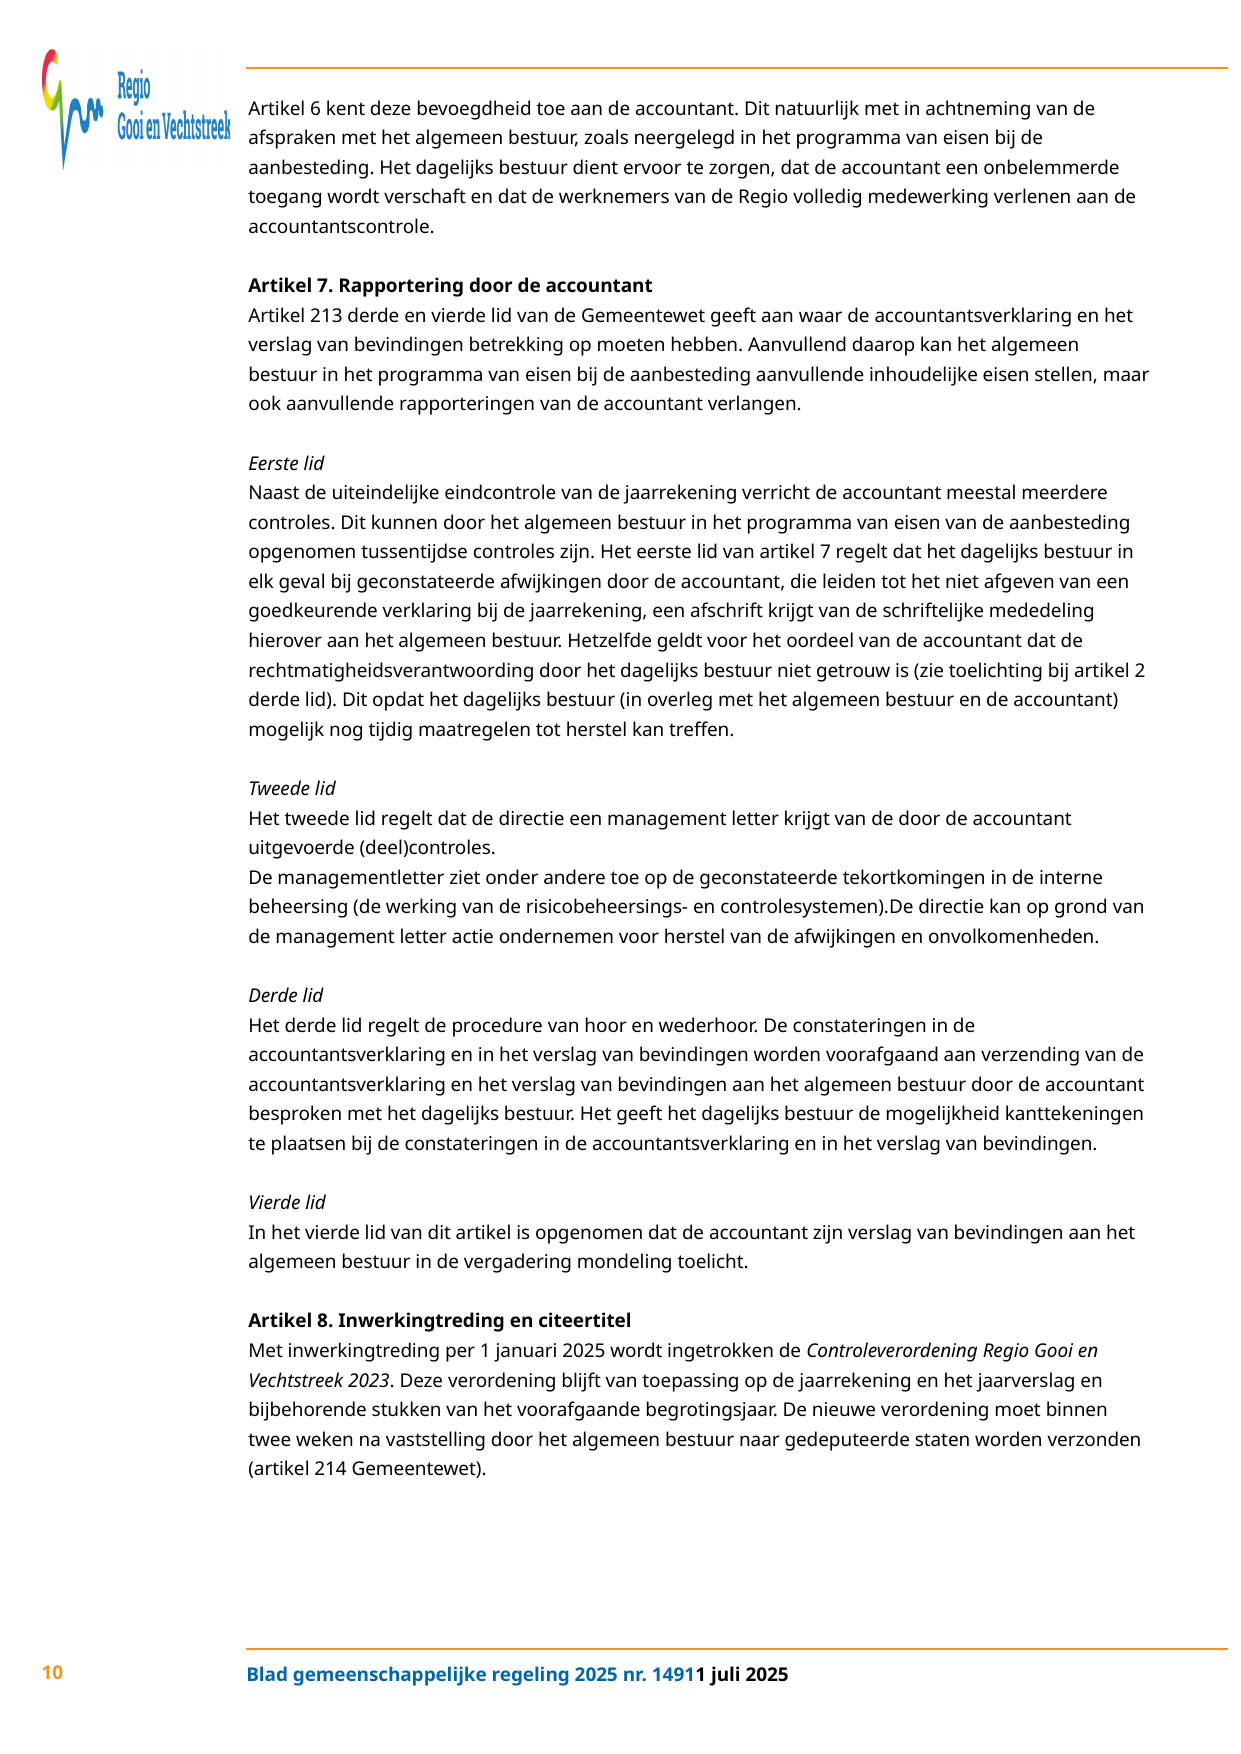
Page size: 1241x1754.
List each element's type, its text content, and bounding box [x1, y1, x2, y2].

picture [41, 47, 231, 172]
text Artikel 8. Inwerkingtreding en citeertitel [248, 1308, 1152, 1333]
text Het derde lid regelt de procedure van hoor en wederhoor. De constateringen in de accountantsverklaring en in het verslag van bevindingen worden voorafgaand aan verzending van de accountantsverklaring en het verslag van bevindingen aan het algemeen bestuur door de accountant besproken met het dagelijks bestuur. Het geeft het dagelijks bestuur de mogelijkheid kanttekeningen te plaatsen bij de constateringen in de accountantsverklaring en in het verslag van bevindingen. [248, 1012, 1152, 1156]
text Naast de uiteindelijke eindcontrole van de jaarrekening verricht de accountant meestal meerdere controles. Dit kunnen door het algemeen bestuur in het programma van eisen van de aanbesteding opgenomen tussentijdse controles zijn. Het eerste lid van artikel 7 regelt dat het dagelijks bestuur in elk geval bij geconstateerde afwijkingen door de accountant, die leiden tot het niet afgeven van een goedkeurende verklaring bij de jaarrekening, een afschrift krijgt van de schriftelijke mededeling hierover aan het algemeen bestuur. Hetzelfde geldt voor het oordeel van de accountant dat de rechtmatigheidsverantwoording door het dagelijks bestuur niet getrouw is (zie toelichting bij artikel 2 derde lid). Dit opdat het dagelijks bestuur (in overleg met het algemeen bestuur en de accountant) mogelijk nog tijdig maatregelen tot herstel kan treffen. [248, 479, 1152, 742]
text Derde lid [248, 982, 1152, 1008]
text Artikel 213 derde en vierde lid van de Gemeentewet geeft aan waar de accountantsverklaring en het verslag van bevindingen betrekking op moeten hebben. Aanvullend daarop kan het algemeen bestuur in het programma van eisen bij de aanbesteding aanvullende inhoudelijke eisen stellen, maar ook aanvullende rapporteringen van de accountant verlangen. [248, 302, 1152, 416]
text In het vierde lid van dit artikel is opgenomen dat de accountant zijn verslag van bevindingen aan het algemeen bestuur in de vergadering mondeling toelicht. [248, 1219, 1152, 1274]
text Met inwerkingtreding per 1 januari 2025 wordt ingetrokken de Controleverordening Regio Gooi en Vechtstreek 2023. Deze verordening blijft van toepassing op de jaarrekening en het jaarverslag en bijbehorende stukken van het voorafgaande begrotingsjaar. De nieuwe verordening moet binnen twee weken na vaststelling door het algemeen bestuur naar gedeputeerde staten worden verzonden (artikel 214 Gemeentewet). [248, 1337, 1152, 1481]
text Tweede lid [248, 775, 1152, 801]
text De managementletter ziet onder andere toe op de geconstateerde tekortkomingen in de interne beheersing (de werking van de risicobeheersings- en controlesystemen).De directie kan op grond van de management letter actie ondernemen voor herstel van de afwijkingen en onvolkomenheden. [248, 864, 1152, 949]
text Artikel 7. Rapportering door de accountant [248, 272, 1152, 298]
text Eerste lid [248, 450, 1152, 476]
text Het tweede lid regelt dat de directie een management letter krijgt van de door de accountant uitgevoerde (deel)controles. [248, 805, 1152, 860]
text Vierde lid [248, 1189, 1152, 1215]
text Artikel 6 kent deze bevoegdheid toe aan de accountant. Dit natuurlijk met in achtneming van de afspraken met het algemeen bestuur, zoals neergelegd in het programma van eisen bij de aanbesteding. Het dagelijks bestuur dient ervoor te zorgen, dat de accountant een onbelemmerde toegang wordt verschaft en dat de werknemers van de Regio volledig medewerking verlenen aan de accountantscontrole. [248, 95, 1152, 239]
